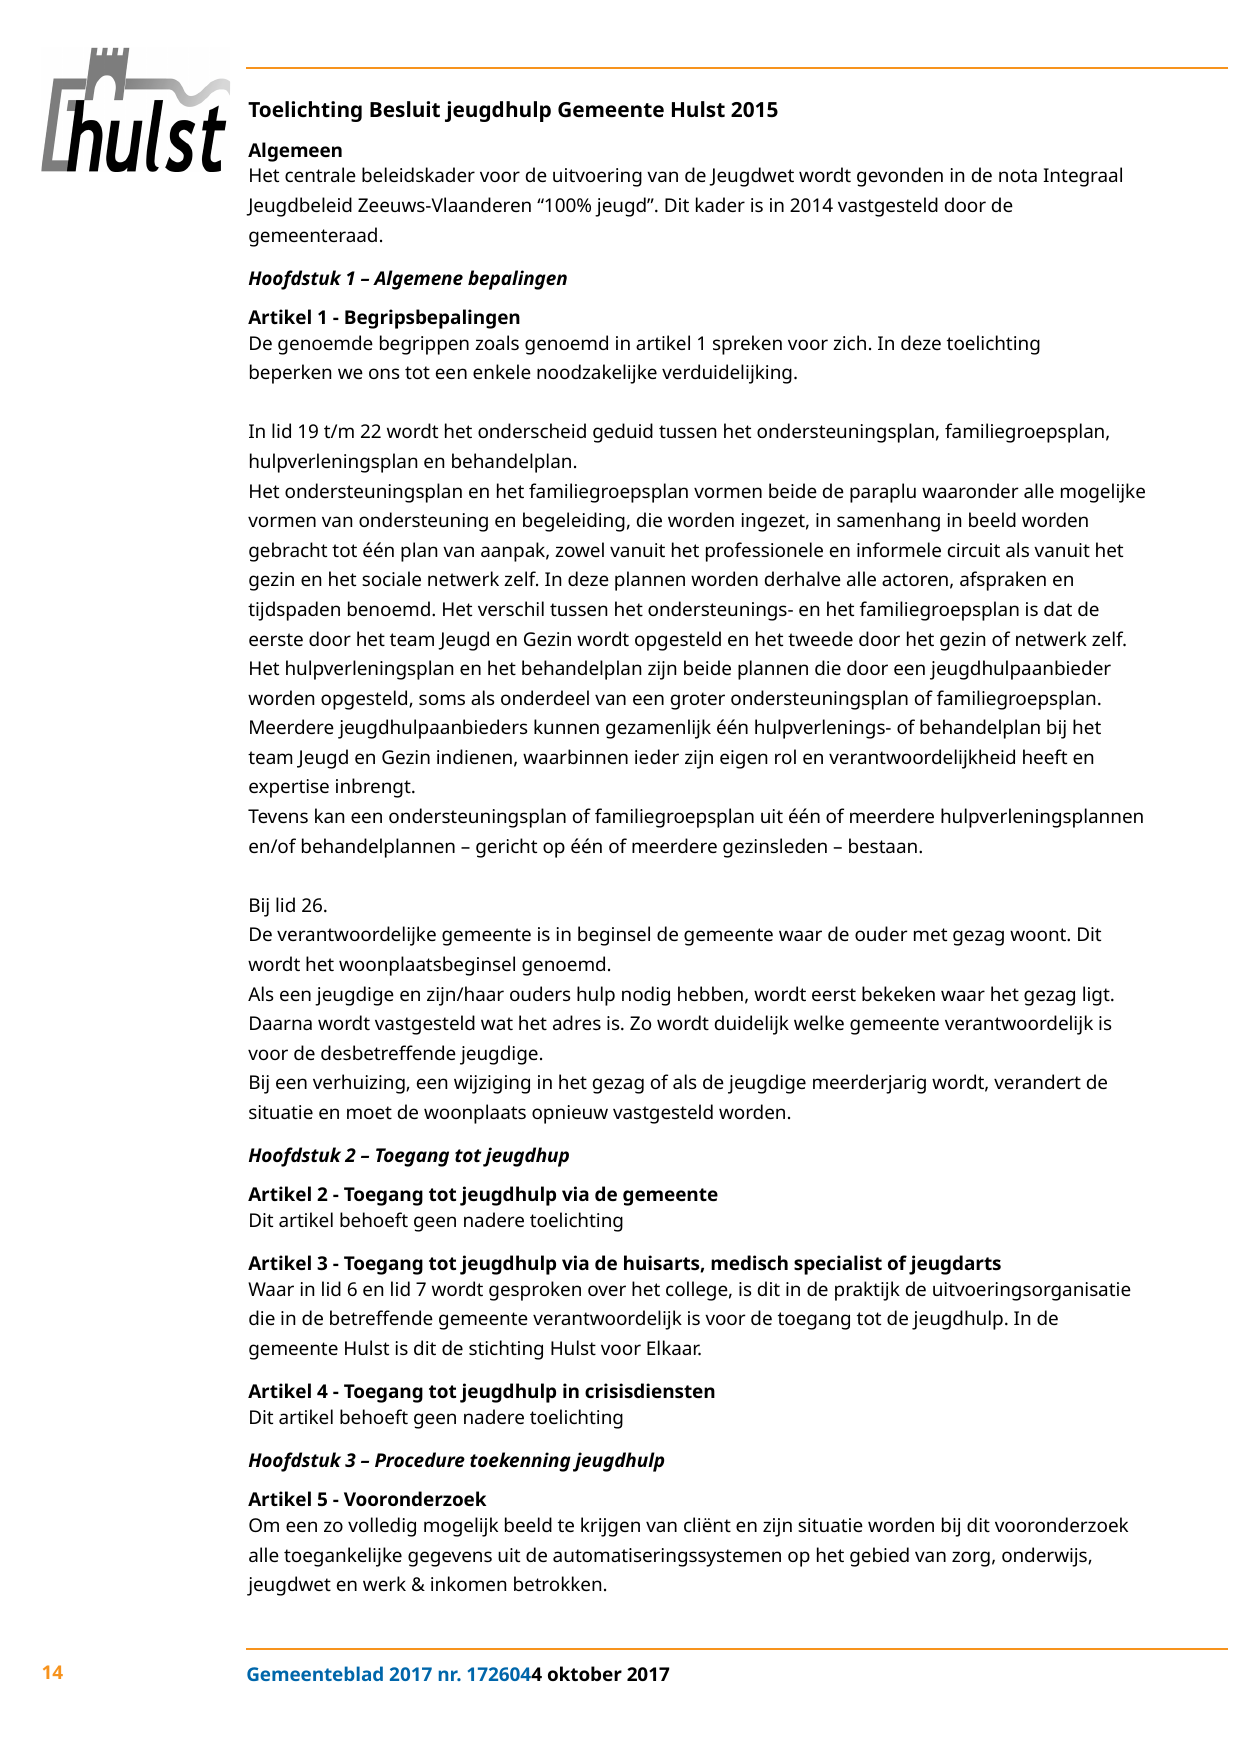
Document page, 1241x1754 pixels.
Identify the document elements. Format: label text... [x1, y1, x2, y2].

text Dit artikel behoeft geen nadere toelichting [248, 1207, 1152, 1233]
text Artikel 3 - Toegang tot jeugdhulp via de huisarts, medisch specialist of jeugdarts [248, 1250, 1152, 1276]
text In lid 19 t/m 22 wordt het onderscheid geduid tussen het ondersteuningsplan, familiegroepsplan, hulpverleningsplan en behandelplan. [248, 419, 1152, 474]
text Toelichting Besluit jeugdhulp Gemeente Hulst 2015 [248, 95, 1152, 123]
text Als een jeugdige en zijn/haar ouders hulp nodig hebben, wordt eerst bekeken waar het gezag ligt. Daarna wordt vastgesteld wat het adres is. Zo wordt duidelijk welke gemeente verantwoordelijk is voor de desbetreffende jeugdige. [248, 981, 1152, 1066]
text Het hulpverleningsplan en het behandelplan zijn beide plannen die door een jeugdhulpaanbieder worden opgesteld, soms als onderdeel van een groter ondersteuningsplan of familiegroepsplan. Meerdere jeugdhulpaanbieders kunnen gezamenlijk één hulpverlenings- of behandelplan bij het team Jeugd en Gezin indienen, waarbinnen ieder zijn eigen rol en verantwoordelijkheid heeft en expertise inbrengt. [248, 655, 1152, 799]
text Bij een verhuizing, een wijziging in het gezag of als de jeugdige meerderjarig wordt, verandert de situatie en moet de woonplaats opnieuw vastgesteld worden. [248, 1069, 1152, 1125]
text Om een zo volledig mogelijk beeld te krijgen van cliënt en zijn situatie worden bij dit vooronderzoek alle toegankelijke gegevens uit de automatiseringssystemen op het gebied van zorg, onderwijs, jeugdwet en werk & inkomen betrokken. [248, 1512, 1152, 1597]
text beperken we ons tot een enkele noodzakelijke verduidelijking. [248, 359, 1152, 385]
text De genoemde begrippen zoals genoemd in artikel 1 spreken voor zich. In deze toelichting [248, 330, 1152, 356]
text Hoofdstuk 2 – Toegang tot jeugdhup [248, 1142, 1152, 1168]
text Dit artikel behoeft geen nadere toelichting [248, 1404, 1152, 1430]
text Artikel 2 - Toegang tot jeugdhulp via de gemeente [248, 1181, 1152, 1207]
text Artikel 1 - Begripsbepalingen [248, 304, 1152, 330]
text Tevens kan een ondersteuningsplan of familiegroepsplan uit één of meerdere hulpverleningsplannen en/of behandelplannen – gericht op één of meerdere gezinsleden – bestaan. [248, 803, 1152, 858]
text Waar in lid 6 en lid 7 wordt gesproken over het college, is dit in de praktijk de uitvoeringsorganisatie die in de betreffende gemeente verantwoordelijk is voor de toegang tot de jeugdhulp. In de gemeente Hulst is dit de stichting Hulst voor Elkaar. [248, 1276, 1152, 1361]
text Artikel 5 - Vooronderzoek [248, 1486, 1152, 1512]
text Het ondersteuningsplan en het familiegroepsplan vormen beide de paraplu waaronder alle mogelijke vormen van ondersteuning en begeleiding, die worden ingezet, in samenhang in beeld worden gebracht tot één plan van aanpak, zowel vanuit het professionele en informele circuit als vanuit het gezin en het sociale netwerk zelf. In deze plannen worden derhalve alle actoren, afspraken en tijdspaden benoemd. Het verschil tussen het ondersteunings- en het familiegroepsplan is dat de eerste door het team Jeugd en Gezin wordt opgesteld en het tweede door het gezin of netwerk zelf. [248, 478, 1152, 651]
text Artikel 4 - Toegang tot jeugdhulp in crisisdiensten [248, 1378, 1152, 1404]
picture [41, 47, 231, 172]
text Hoofdstuk 3 – Procedure toekenning jeugdhulp [248, 1447, 1152, 1473]
text De verantwoordelijke gemeente is in beginsel de gemeente waar de ouder met gezag woont. Dit wordt het woonplaatsbeginsel genoemd. [248, 922, 1152, 977]
text Het centrale beleidskader voor de uitvoering van de Jeugdwet wordt gevonden in de nota Integraal Jeugdbeleid Zeeuws-Vlaanderen “100% jeugd”. Dit kader is in 2014 vastgesteld door de gemeenteraad. [248, 163, 1152, 247]
text Bij lid 26. [248, 892, 1152, 918]
text Hoofdstuk 1 – Algemene bepalingen [248, 265, 1152, 291]
text Algemeen [248, 137, 1152, 163]
